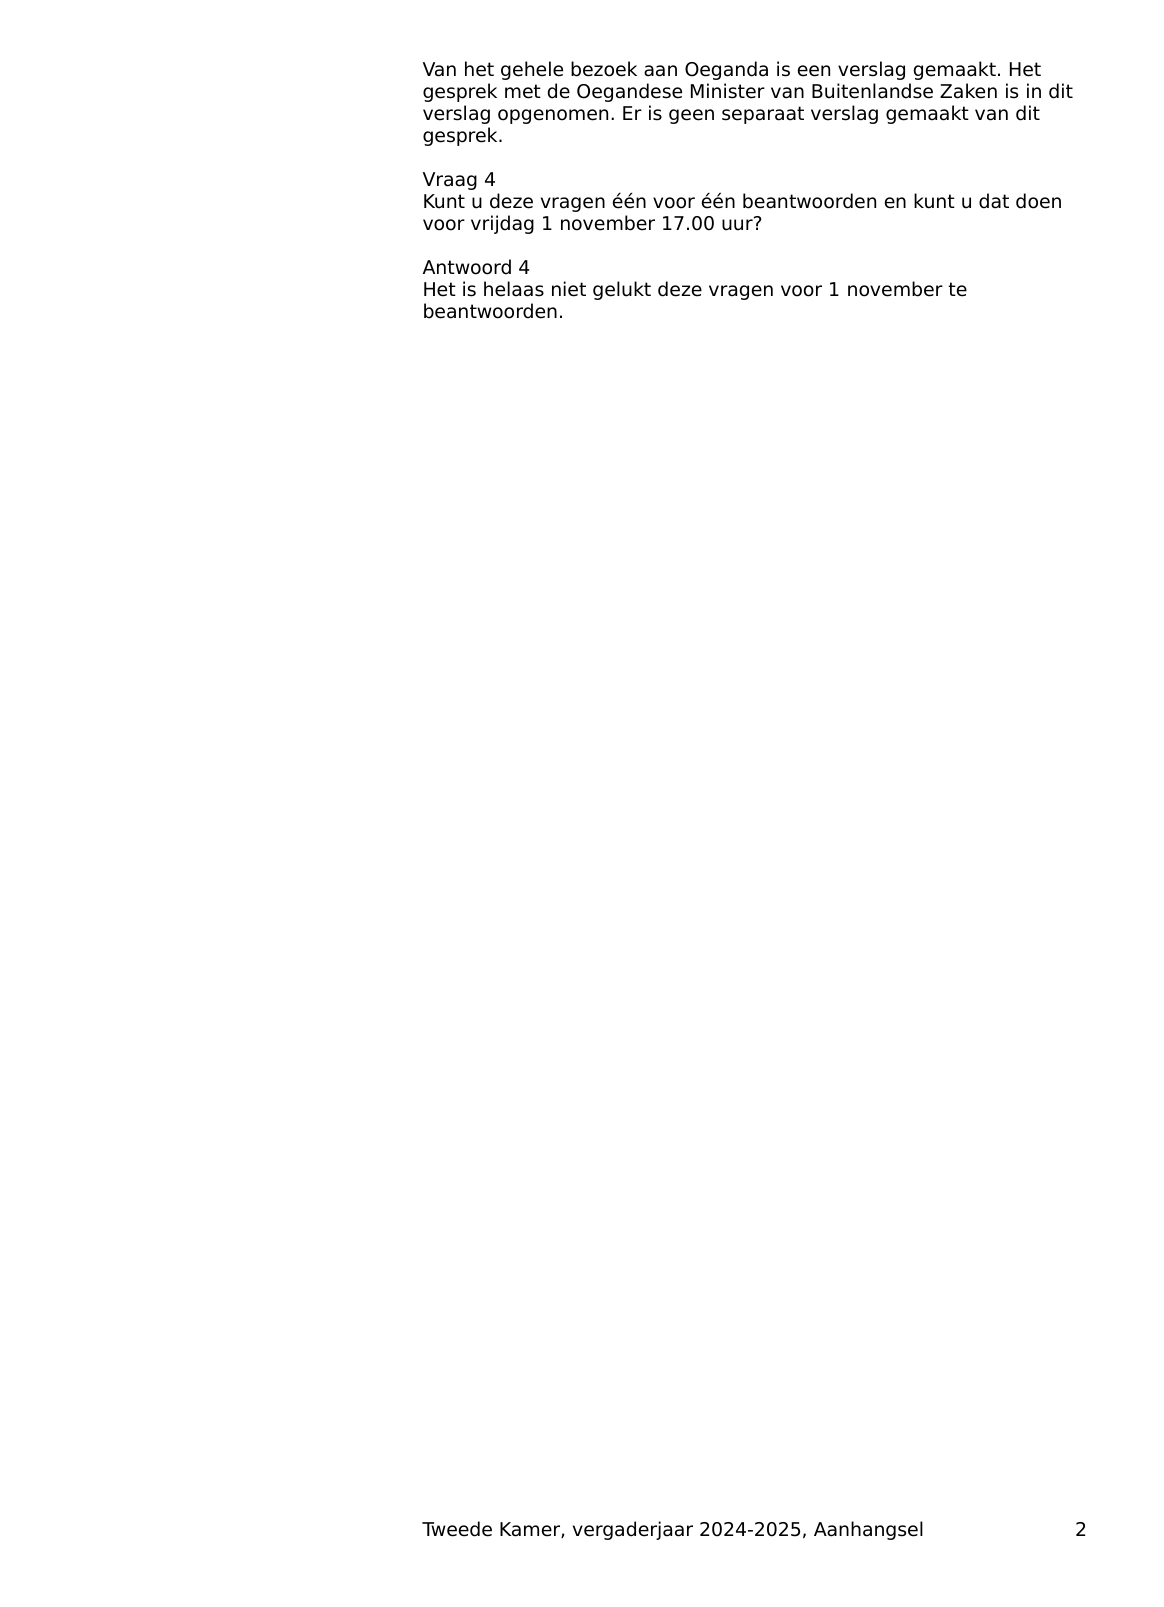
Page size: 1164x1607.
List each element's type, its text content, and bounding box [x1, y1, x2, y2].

text Antwoord 4 [422, 257, 1087, 279]
text Kunt u deze vragen één voor één beantwoorden en kunt u dat doen voor vrijdag 1 november 17.00 uur? [422, 191, 1087, 235]
text Vraag 4 [422, 169, 1087, 191]
text Van het gehele bezoek aan Oeganda is een verslag gemaakt. Het gesprek met de Oegandese Minister van Buitenlandse Zaken is in dit verslag opgenomen. Er is geen separaat verslag gemaakt van dit gesprek. [422, 59, 1087, 147]
text Het is helaas niet gelukt deze vragen voor 1 november te beantwoorden. [422, 279, 1087, 323]
